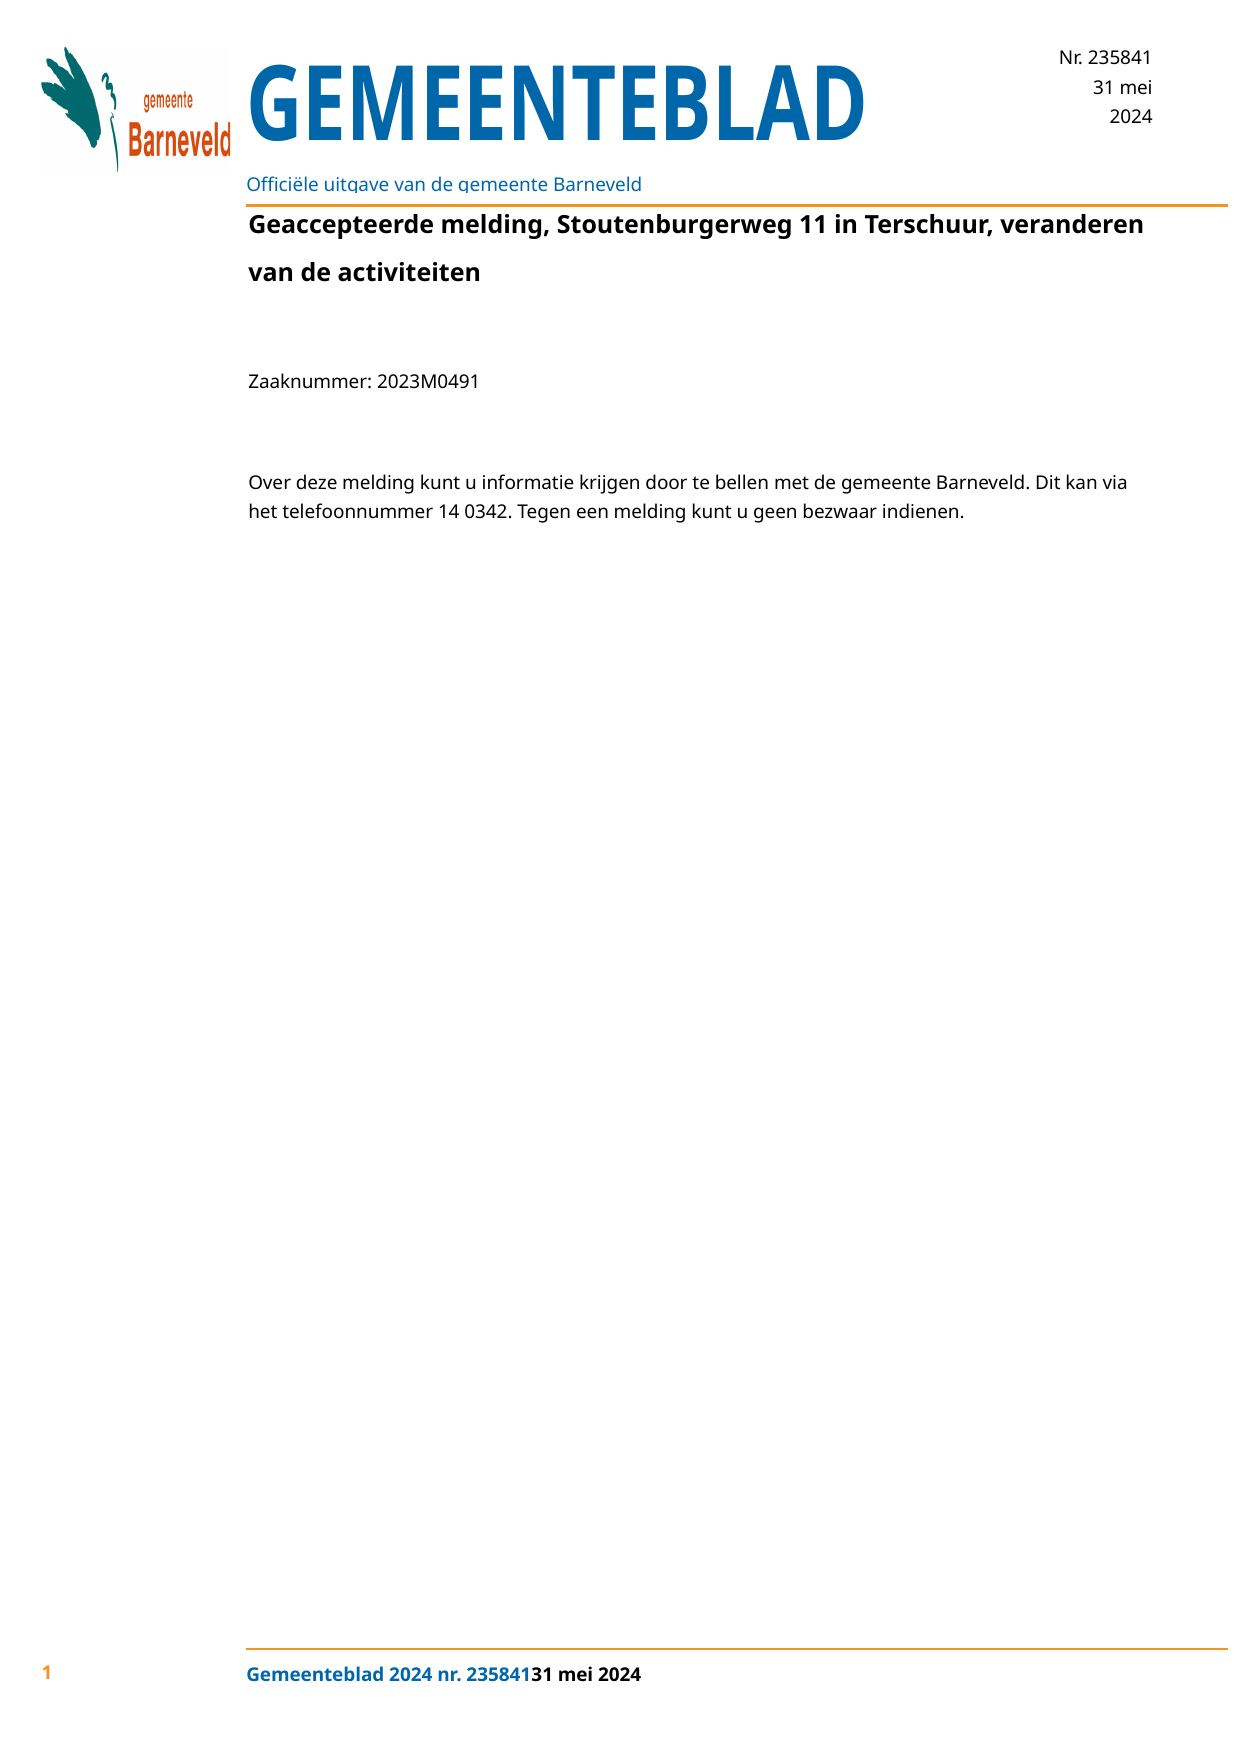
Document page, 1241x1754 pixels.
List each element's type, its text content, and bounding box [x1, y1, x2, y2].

text Over deze melding kunt u informatie krijgen door te bellen met de gemeente Barneveld. Dit kan via het telefoonnummer 14 0342. Tegen een melding kunt u geen bezwaar indienen. [248, 469, 1152, 524]
text Geaccepteerde melding, Stoutenburgerweg 11 in Terschuur, veranderen van de activiteiten [248, 207, 1152, 288]
picture [41, 47, 231, 172]
text Zaaknummer: 2023M0491 [248, 368, 1152, 394]
